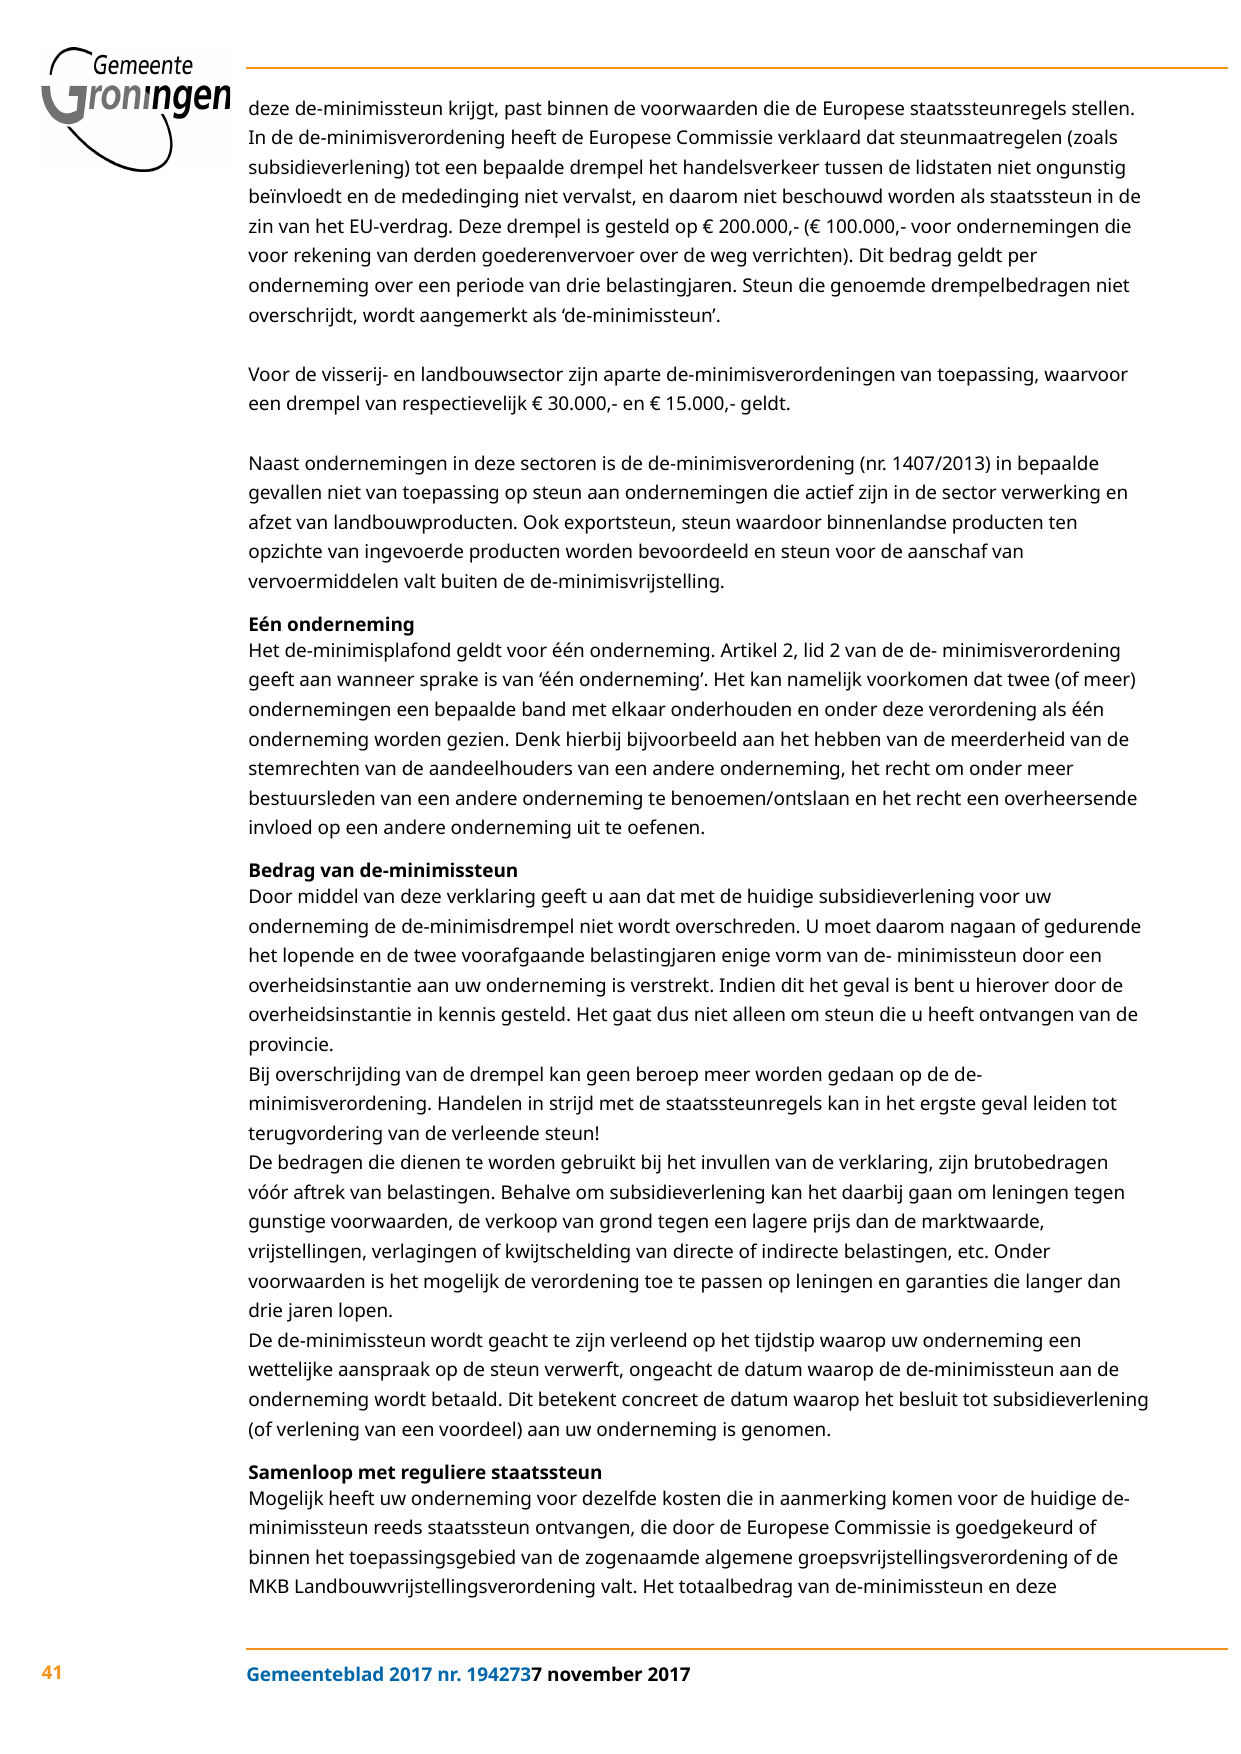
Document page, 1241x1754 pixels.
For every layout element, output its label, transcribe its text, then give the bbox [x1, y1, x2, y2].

text Bedrag van de-minimissteun [248, 858, 1152, 883]
text Naast ondernemingen in deze sectoren is de de-minimisverordening (nr. 1407/2013) in bepaalde gevallen niet van toepassing op steun aan ondernemingen die actief zijn in de sector verwerking en afzet van landbouwproducten. Ook exportsteun, steun waardoor binnenlandse producten ten opzichte van ingevoerde producten worden bevoordeeld en steun voor de aanschaf van vervoermiddelen valt buiten de de-minimisvrijstelling. [248, 450, 1152, 594]
text Samenloop met reguliere staatssteun [248, 1459, 1152, 1485]
text Door middel van deze verklaring geeft u aan dat met de huidige subsidieverlening voor uw onderneming de de-minimisdrempel niet wordt overschreden. U moet daarom nagaan of gedurende het lopende en de twee voorafgaande belastingjaren enige vorm van de- minimissteun door een overheidsinstantie aan uw onderneming is verstrekt. Indien dit het geval is bent u hierover door de overheidsinstantie in kennis gesteld. Het gaat dus niet alleen om steun die u heeft ontvangen van de provincie. [248, 883, 1152, 1057]
text De bedragen die dienen te worden gebruikt bij het invullen van de verklaring, zijn brutobedragen vóór aftrek van belastingen. Behalve om subsidieverlening kan het daarbij gaan om leningen tegen gunstige voorwaarden, de verkoop van grond tegen een lagere prijs dan de marktwaarde, vrijstellingen, verlagingen of kwijtschelding van directe of indirecte belastingen, etc. Onder voorwaarden is het mogelijk de verordening toe te passen op leningen en garanties die langer dan drie jaren lopen. [248, 1149, 1152, 1323]
text In de de-minimisverordening heeft de Europese Commissie verklaard dat steunmaatregelen (zoals subsidieverlening) tot een bepaalde drempel het handelsverkeer tussen de lidstaten niet ongunstig beïnvloedt en de mededinging niet vervalst, en daarom niet beschouwd worden als staatssteun in de zin van het EU-verdrag. Deze drempel is gesteld op € 200.000,- (€ 100.000,- voor ondernemingen die voor rekening van derden goederenvervoer over de weg verrichten). Dit bedrag geldt per onderneming over een periode van drie belastingjaren. Steun die genoemde drempelbedragen niet overschrijdt, wordt aangemerkt als ‘de-minimissteun’. [248, 124, 1152, 328]
picture [41, 47, 231, 172]
text Het de-minimisplafond geldt voor één onderneming. Artikel 2, lid 2 van de de- minimisverordening geeft aan wanneer sprake is van ‘één onderneming’. Het kan namelijk voorkomen dat twee (of meer) ondernemingen een bepaalde band met elkaar onderhouden en onder deze verordening als één onderneming worden gezien. Denk hierbij bijvoorbeeld aan het hebben van de meerderheid van de stemrechten van de aandeelhouders van een andere onderneming, het recht om onder meer bestuursleden van een andere onderneming te benoemen/ontslaan en het recht een overheersende invloed op een andere onderneming uit te oefenen. [248, 637, 1152, 840]
text deze de-minimissteun krijgt, past binnen de voorwaarden die de Europese staatssteunregels stellen. [248, 95, 1152, 121]
text De de-minimissteun wordt geacht te zijn verleend op het tijdstip waarop uw onderneming een wettelijke aanspraak op de steun verwerft, ongeacht de datum waarop de de-minimissteun aan de onderneming wordt betaald. Dit betekent concreet de datum waarop het besluit tot subsidieverlening (of verlening van een voordeel) aan uw onderneming is genomen. [248, 1327, 1152, 1442]
text Mogelijk heeft uw onderneming voor dezelfde kosten die in aanmerking komen voor de huidige de-minimissteun reeds staatssteun ontvangen, die door de Europese Commissie is goedgekeurd of binnen het toepassingsgebied van de zogenaamde algemene groepsvrijstellingsverordening of de MKB Landbouwvrijstellingsverordening valt. Het totaalbedrag van de-minimissteun en deze [248, 1485, 1152, 1599]
text Eén onderneming [248, 611, 1152, 637]
text Bij overschrijding van de drempel kan geen beroep meer worden gedaan op de de- minimisverordening. Handelen in strijd met de staatssteunregels kan in het ergste geval leiden tot terugvordering van de verleende steun! [248, 1061, 1152, 1146]
text Voor de visserij- en landbouwsector zijn aparte de-minimisverordeningen van toepassing, waarvoor een drempel van respectievelijk € 30.000,- en € 15.000,- geldt. [248, 361, 1152, 416]
